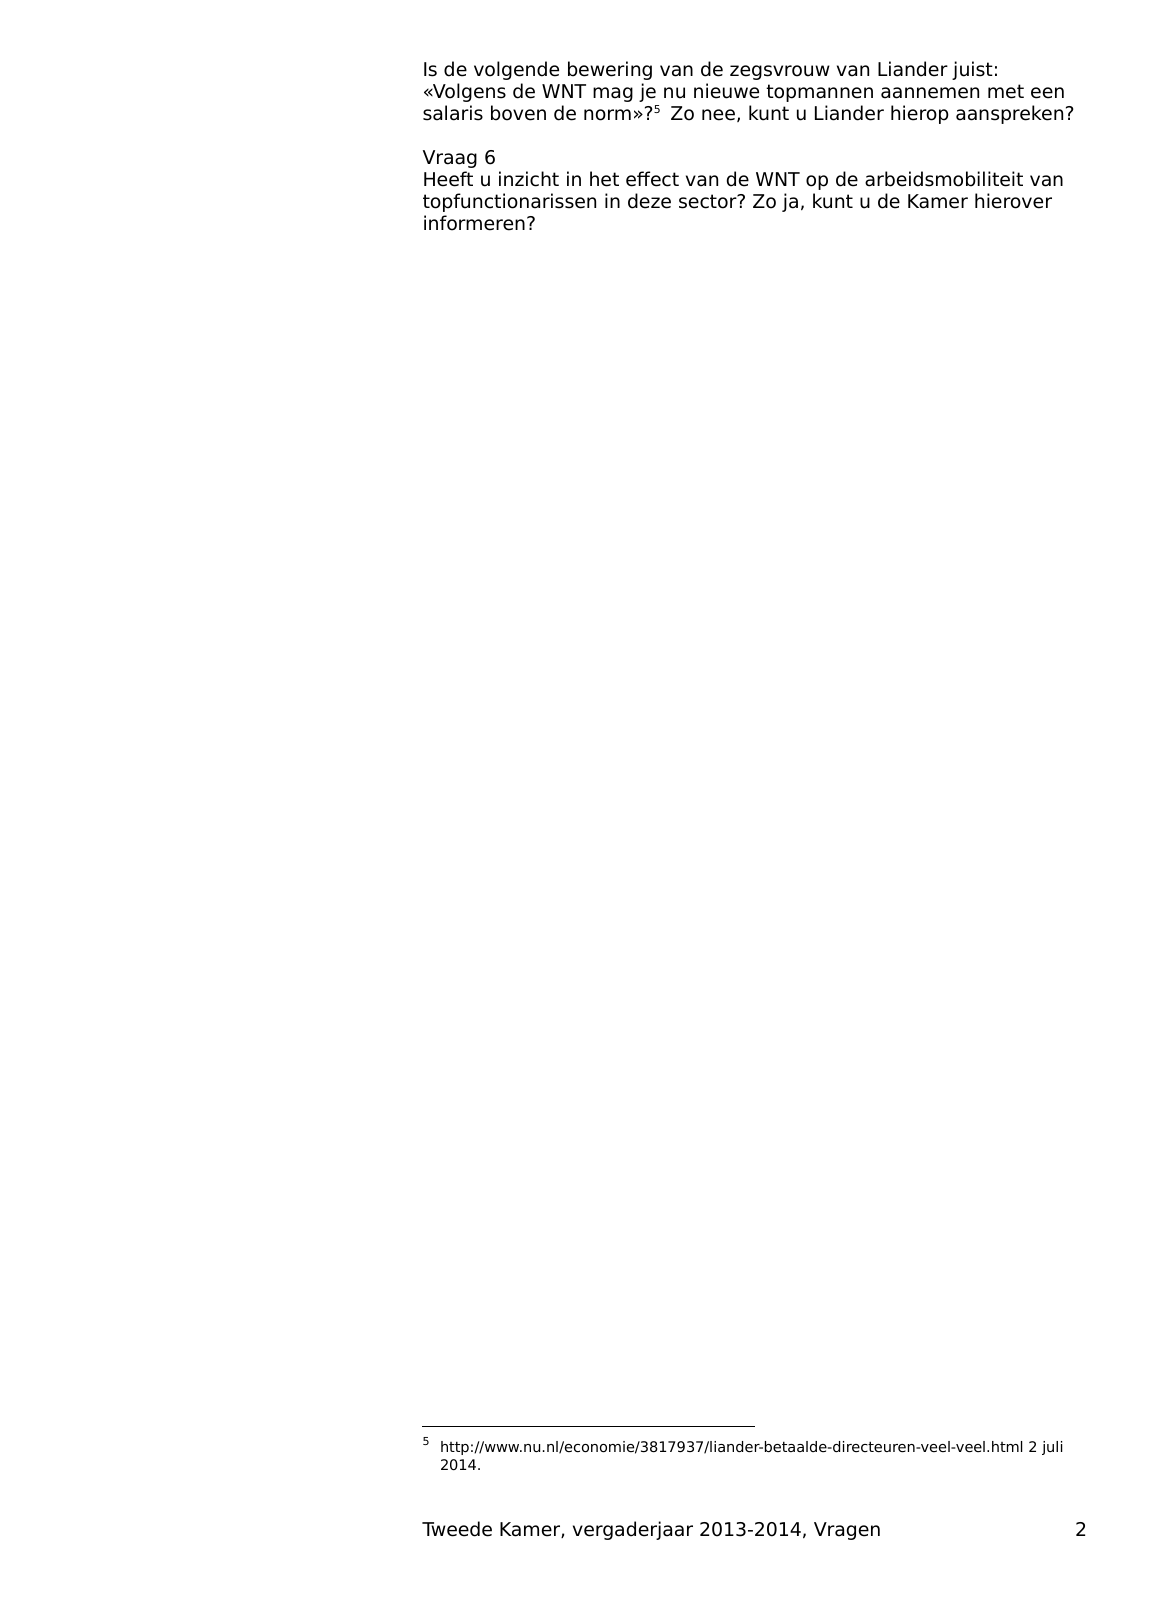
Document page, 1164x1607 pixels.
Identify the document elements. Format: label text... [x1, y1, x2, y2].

text Is de volgende bewering van de zegsvrouw van Liander juist: «Volgens de WNT mag je nu nieuwe topmannen aannemen met een salaris boven de norm»? Zo nee, kunt u Liander hierop aanspreken? [422, 59, 1087, 125]
text Heeft u inzicht in het effect van de WNT op de arbeidsmobiliteit van topfunctionarissen in deze sector? Zo ja, kunt u de Kamer hierover informeren? [422, 169, 1087, 235]
text http://www.nu.nl/economie/3817937/liander-betaalde-directeuren-veel-veel.html 2 juli 2014. [422, 1435, 1087, 1474]
text Vraag 6 [422, 147, 1087, 169]
